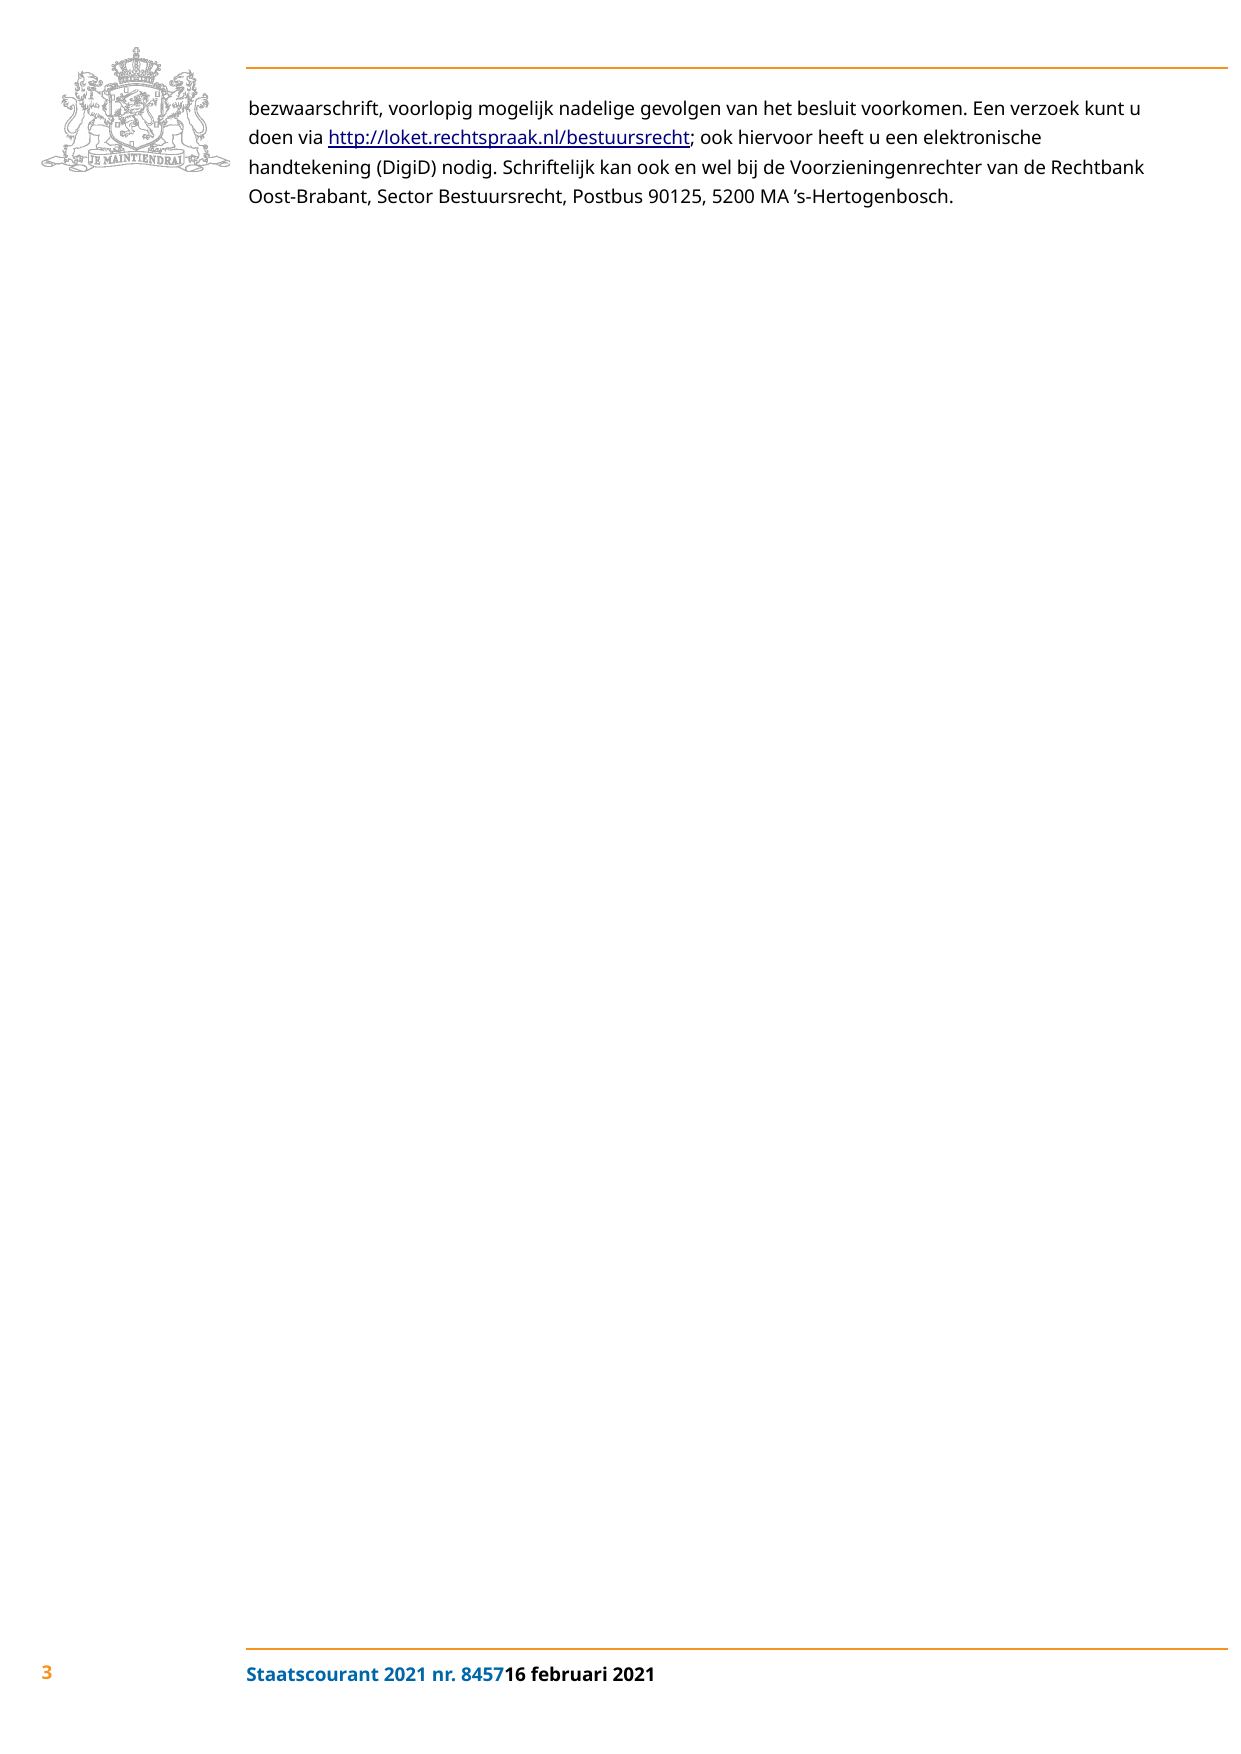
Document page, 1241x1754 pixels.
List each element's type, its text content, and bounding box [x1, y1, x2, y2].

picture [41, 47, 231, 172]
text bezwaarschrift, voorlopig mogelijk nadelige gevolgen van het besluit voorkomen. Een verzoek kunt u doen via http://loket.rechtspraak.nl/bestuursrecht; ook hiervoor heeft u een elektronische handtekening (DigiD) nodig. Schriftelijk kan ook en wel bij de Voorzieningenrechter van de Rechtbank Oost-Brabant, Sector Bestuursrecht, Postbus 90125, 5200 MA ’s-Hertogenbosch. [248, 95, 1152, 209]
